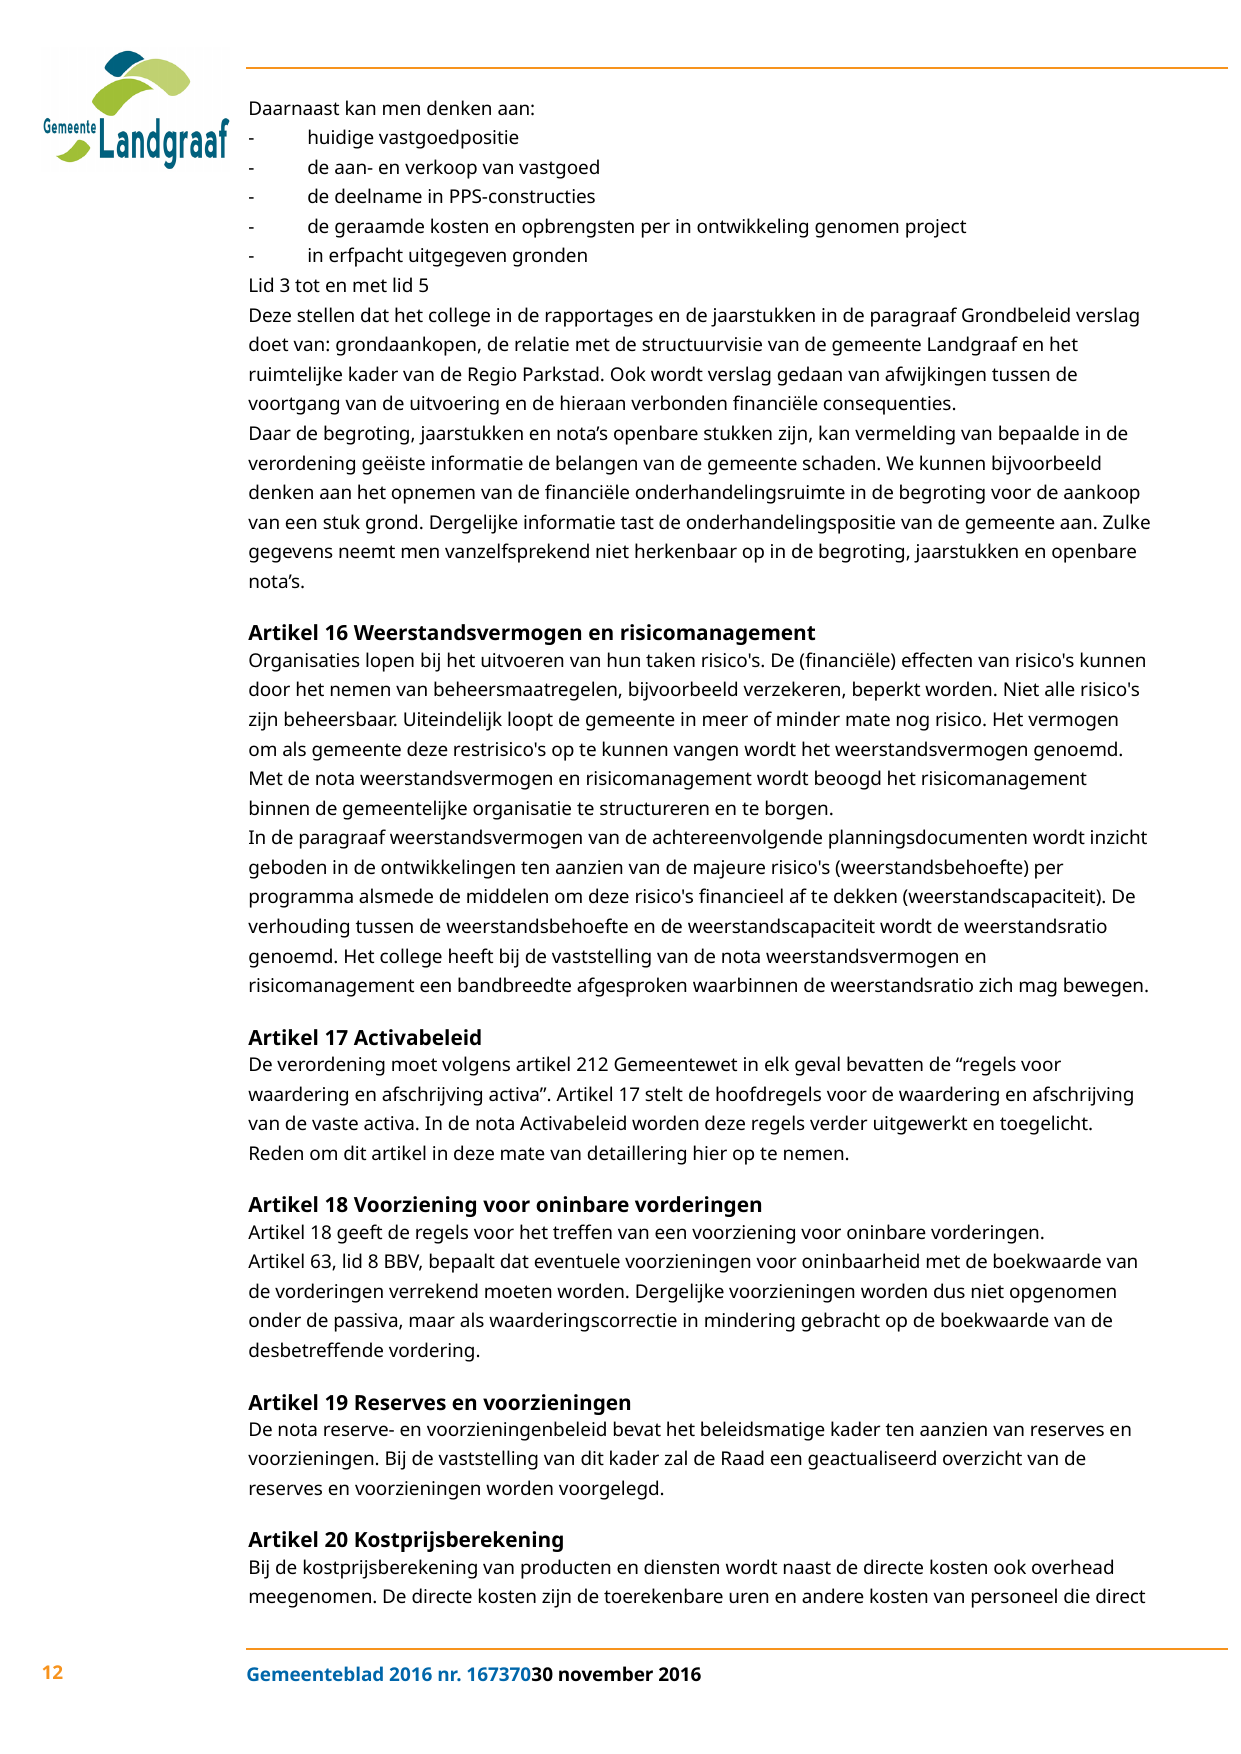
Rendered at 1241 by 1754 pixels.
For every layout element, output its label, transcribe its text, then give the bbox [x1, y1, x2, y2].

text Organisaties lopen bij het uitvoeren van hun taken risico's. De (financiële) effecten van risico's kunnen door het nemen van beheersmaatregelen, bijvoorbeeld verzekeren, beperkt worden. Niet alle risico's zijn beheersbaar. Uiteindelijk loopt de gemeente in meer of minder mate nog risico. Het vermogen om als gemeente deze restrisico's op te kunnen vangen wordt het weerstandsvermogen genoemd. Met de nota weerstandsvermogen en risicomanagement wordt beoogd het risicomanagement binnen de gemeentelijke organisatie te structureren en te borgen. [248, 647, 1152, 821]
text Lid 3 tot en met lid 5 [248, 272, 1152, 298]
text Artikel 16 Weerstandsvermogen en risicomanagement [248, 618, 1152, 647]
text Deze stellen dat het college in de rapportages en de jaarstukken in de paragraaf Grondbeleid verslag doet van: grondaankopen, de relatie met de structuurvisie van de gemeente Landgraaf en het ruimtelijke kader van de Regio Parkstad. Ook wordt verslag gedaan van afwijkingen tussen de voortgang van de uitvoering en de hieraan verbonden financiële consequenties. [248, 302, 1152, 416]
text Daar de begroting, jaarstukken en nota’s openbare stukken zijn, kan vermelding van bepaalde in de verordening geëiste informatie de belangen van de gemeente schaden. We kunnen bijvoorbeeld denken aan het opnemen van de financiële onderhandelingsruimte in de begroting voor de aankoop van een stuk grond. Dergelijke informatie tast de onderhandelingspositie van de gemeente aan. Zulke gegevens neemt men vanzelfsprekend niet herkenbaar op in de begroting, jaarstukken en openbare nota’s. [248, 420, 1152, 594]
text Artikel 19 Reserves en voorzieningen [248, 1388, 1152, 1416]
text Artikel 63, lid 8 BBV, bepaalt dat eventuele voorzieningen voor oninbaarheid met de boekwaarde van de vorderingen verrekend moeten worden. Dergelijke voorzieningen worden dus niet opgenomen onder de passiva, maar als waarderingscorrectie in mindering gebracht op de boekwaarde van de desbetreffende vordering. [248, 1248, 1152, 1363]
text Artikel 17 Activabeleid [248, 1023, 1152, 1051]
text Artikel 20 Kostprijsberekening [248, 1526, 1152, 1554]
text De verordening moet volgens artikel 212 Gemeentewet in elk geval bevatten de “regels voor waardering en afschrijving activa”. Artikel 17 stelt de hoofdregels voor de waardering en afschrijving van de vaste activa. In de nota Activabeleid worden deze regels verder uitgewerkt en toegelicht. [248, 1051, 1152, 1136]
text Daarnaast kan men denken aan: [248, 95, 1152, 121]
picture [41, 47, 231, 172]
text Reden om dit artikel in deze mate van detaillering hier op te nemen. [248, 1140, 1152, 1166]
text In de paragraaf weerstandsvermogen van de achtereenvolgende planningsdocumenten wordt inzicht geboden in de ontwikkelingen ten aanzien van de majeure risico's (weerstandsbehoefte) per programma alsmede de middelen om deze risico's financieel af te dekken (weerstandscapaciteit). De verhouding tussen de weerstandsbehoefte en de weerstandscapaciteit wordt de weerstandsratio genoemd. Het college heeft bij de vaststelling van de nota weerstandsvermogen en risicomanagement een bandbreedte afgesproken waarbinnen de weerstandsratio zich mag bewegen. [248, 824, 1152, 998]
text Bij de kostprijsberekening van producten en diensten wordt naast de directe kosten ook overhead meegenomen. De directe kosten zijn de toerekenbare uren en andere kosten van personeel die direct [248, 1554, 1152, 1609]
list de geraamde kosten en opbrengsten per in ontwikkeling genomen project [248, 213, 1152, 239]
text Artikel 18 geeft de regels voor het treffen van een voorziening voor oninbare vorderingen. [248, 1219, 1152, 1244]
text Artikel 18 Voorziening voor oninbare vorderingen [248, 1190, 1152, 1219]
text De nota reserve- en voorzieningenbeleid bevat het beleidsmatige kader ten aanzien van reserves en voorzieningen. Bij de vaststelling van dit kader zal de Raad een geactualiseerd overzicht van de reserves en voorzieningen worden voorgelegd. [248, 1416, 1152, 1501]
list de deelname in PPS-constructies [248, 183, 1152, 209]
list huidige vastgoedpositie [248, 124, 1152, 150]
list in erfpacht uitgegeven gronden [248, 243, 1152, 268]
list de aan- en verkoop van vastgoed [248, 154, 1152, 180]
